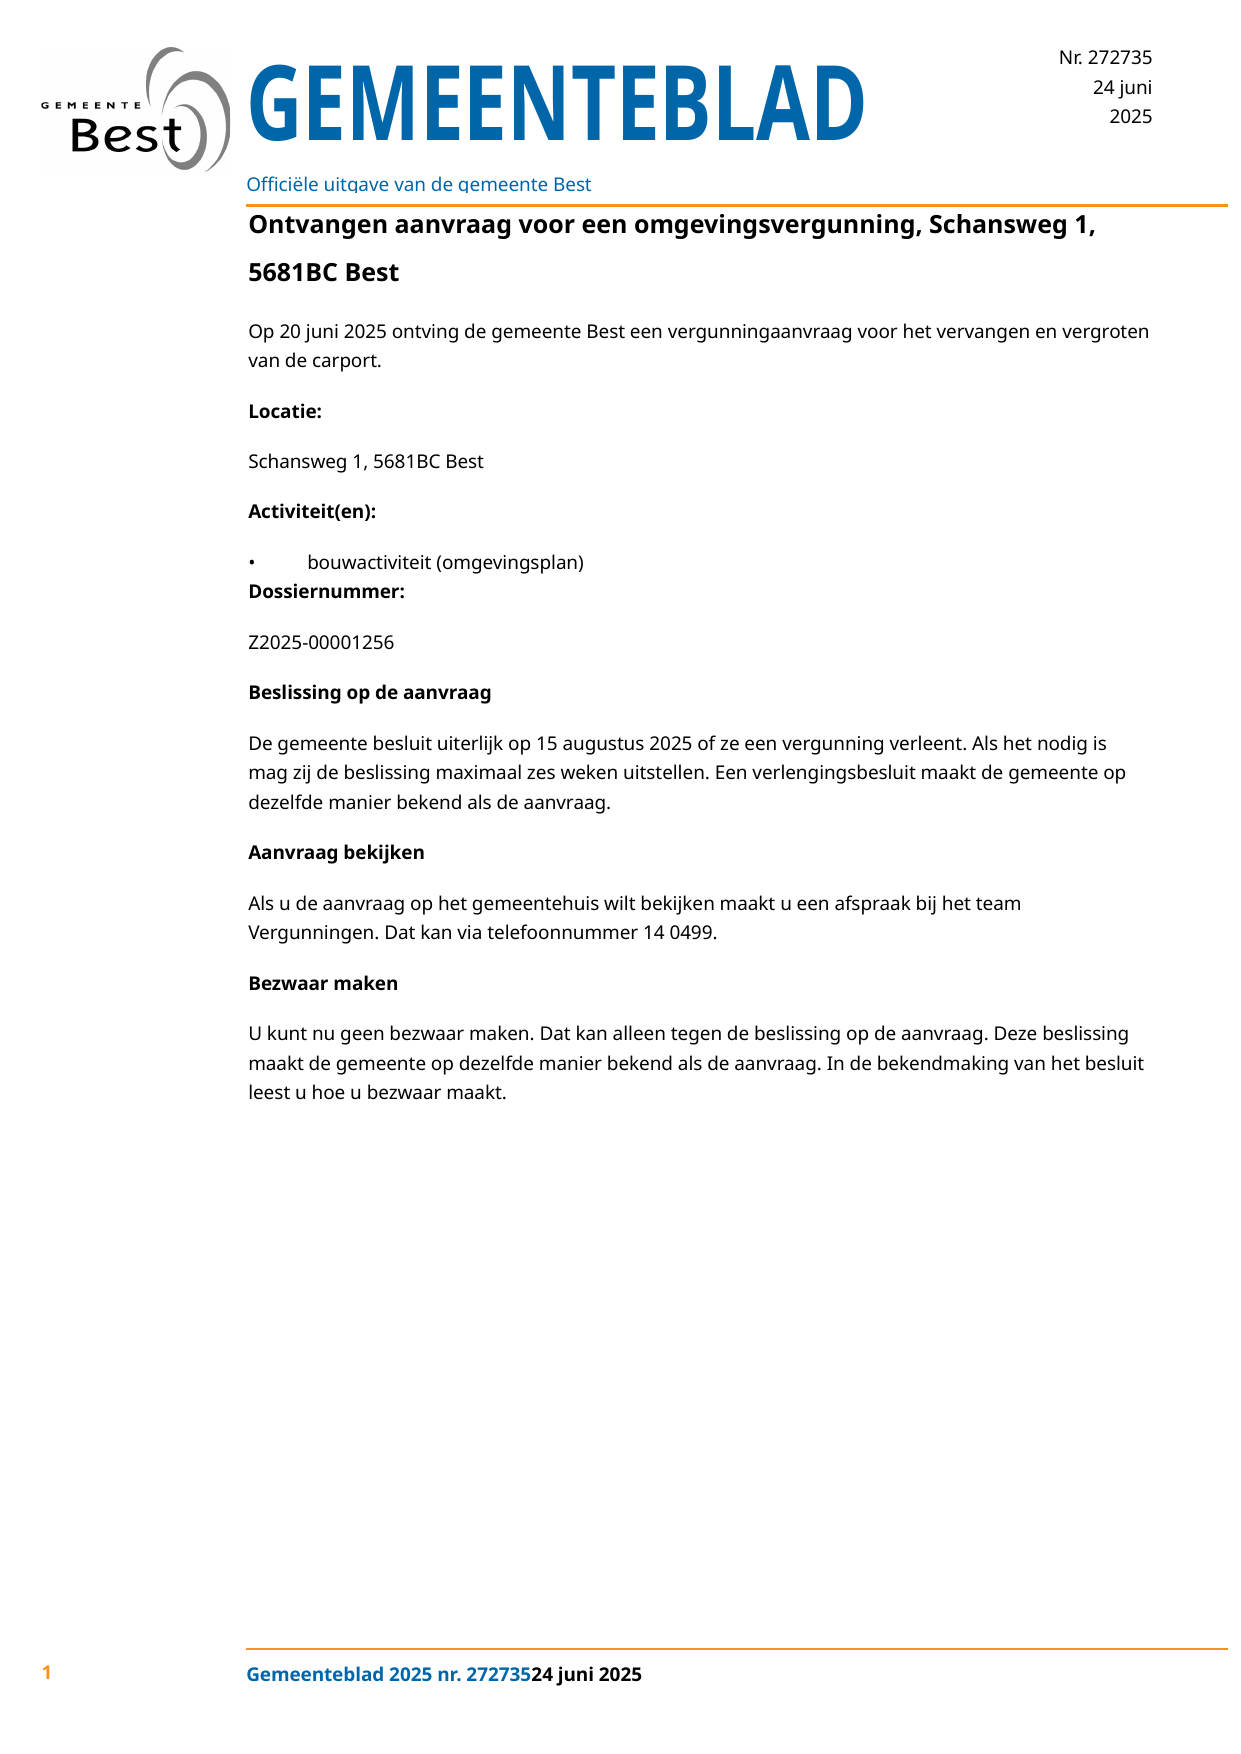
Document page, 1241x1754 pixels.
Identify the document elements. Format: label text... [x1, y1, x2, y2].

text De gemeente besluit uiterlijk op 15 augustus 2025 of ze een vergunning verleent. Als het nodig is mag zij de beslissing maximaal zes weken uitstellen. Een verlengingsbesluit maakt de gemeente op dezelfde manier bekend als de aanvraag. [248, 730, 1152, 815]
text Schansweg 1, 5681BC Best [248, 448, 1152, 474]
text Dossiernummer: [248, 579, 1152, 604]
text Aanvraag bekijken [248, 839, 1152, 865]
text U kunt nu geen bezwaar maken. Dat kan alleen tegen de beslissing op de aanvraag. Deze beslissing maakt de gemeente op dezelfde manier bekend als de aanvraag. In de bekendmaking van het besluit leest u hoe u bezwaar maakt. [248, 1020, 1152, 1105]
text Z2025-00001256 [248, 629, 1152, 655]
picture [41, 47, 231, 172]
text Ontvangen aanvraag voor een omgevingsvergunning, Schansweg 1, 5681BC Best [248, 207, 1152, 288]
text Locatie: [248, 398, 1152, 424]
list bouwactiviteit (omgevingsplan) [248, 549, 1152, 575]
text Activiteit(en): [248, 499, 1152, 524]
text Op 20 juni 2025 ontving de gemeente Best een vergunningaanvraag voor het vervangen en vergroten van de carport. [248, 318, 1152, 373]
text Beslissing op de aanvraag [248, 679, 1152, 705]
text Als u de aanvraag op het gemeentehuis wilt bekijken maakt u een afspraak bij het team Vergunningen. Dat kan via telefoonnummer 14 0499. [248, 890, 1152, 945]
text Bezwaar maken [248, 970, 1152, 996]
